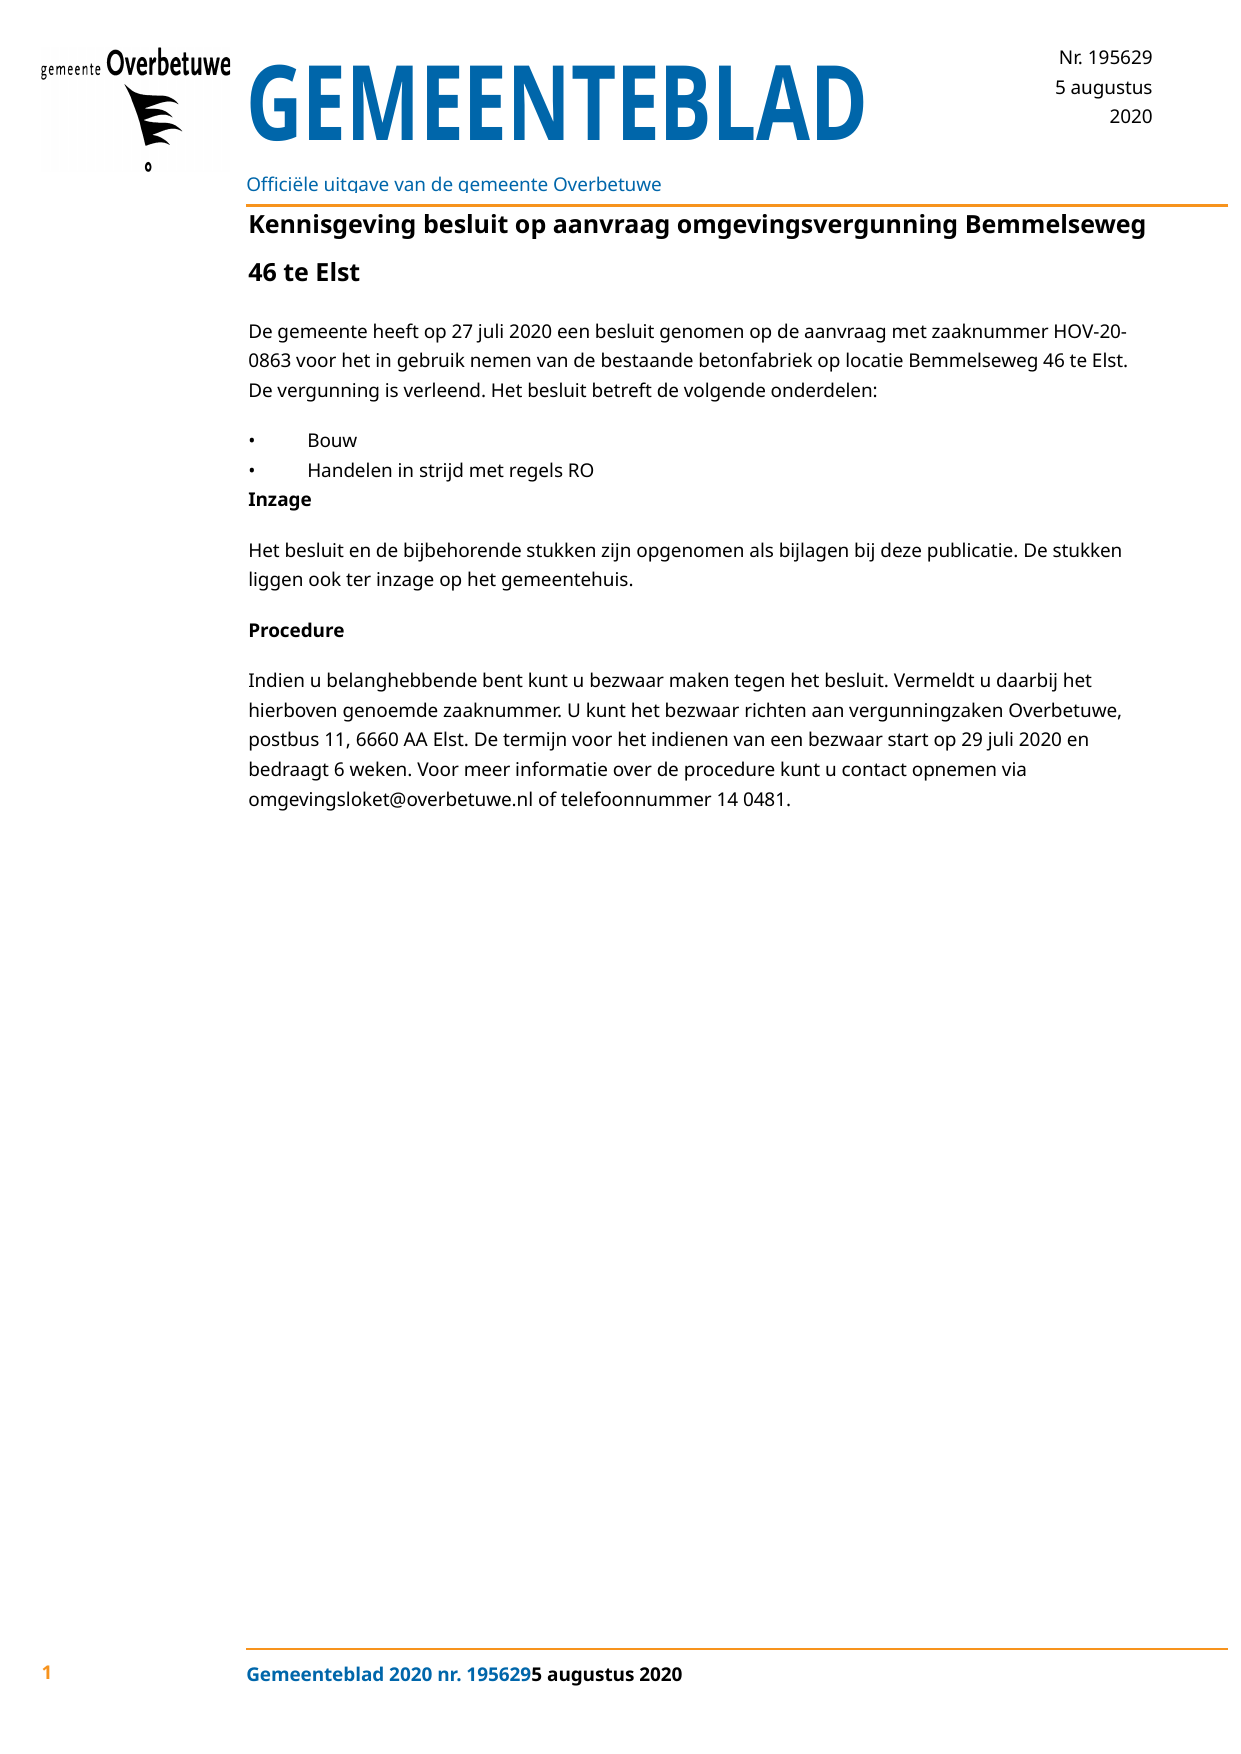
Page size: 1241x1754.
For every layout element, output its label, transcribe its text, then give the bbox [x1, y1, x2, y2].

text Kennisgeving besluit op aanvraag omgevingsvergunning Bemmelseweg 46 te Elst [248, 207, 1152, 288]
list Handelen in strijd met regels RO [248, 457, 1152, 483]
picture [41, 47, 231, 172]
text De gemeente heeft op 27 juli 2020 een besluit genomen op de aanvraag met zaaknummer HOV-20-0863 voor het in gebruik nemen van de bestaande betonfabriek op locatie Bemmelseweg 46 te Elst. De vergunning is verleend. Het besluit betreft de volgende onderdelen: [248, 318, 1152, 403]
text Indien u belanghebbende bent kunt u bezwaar maken tegen het besluit. Vermeldt u daarbij het hierboven genoemde zaaknummer. U kunt het bezwaar richten aan vergunningzaken Overbetuwe, postbus 11, 6660 AA Elst. De termijn voor het indienen van een bezwaar start op 29 juli 2020 en bedraagt 6 weken. Voor meer informatie over de procedure kunt u contact opnemen via omgevingsloket@overbetuwe.nl of telefoonnummer 14 0481. [248, 667, 1152, 812]
text Procedure [248, 617, 1152, 643]
list Bouw [248, 427, 1152, 453]
text Het besluit en de bijbehorende stukken zijn opgenomen als bijlagen bij deze publicatie. De stukken liggen ook ter inzage op het gemeentehuis. [248, 537, 1152, 592]
text Inzage [248, 487, 1152, 512]
